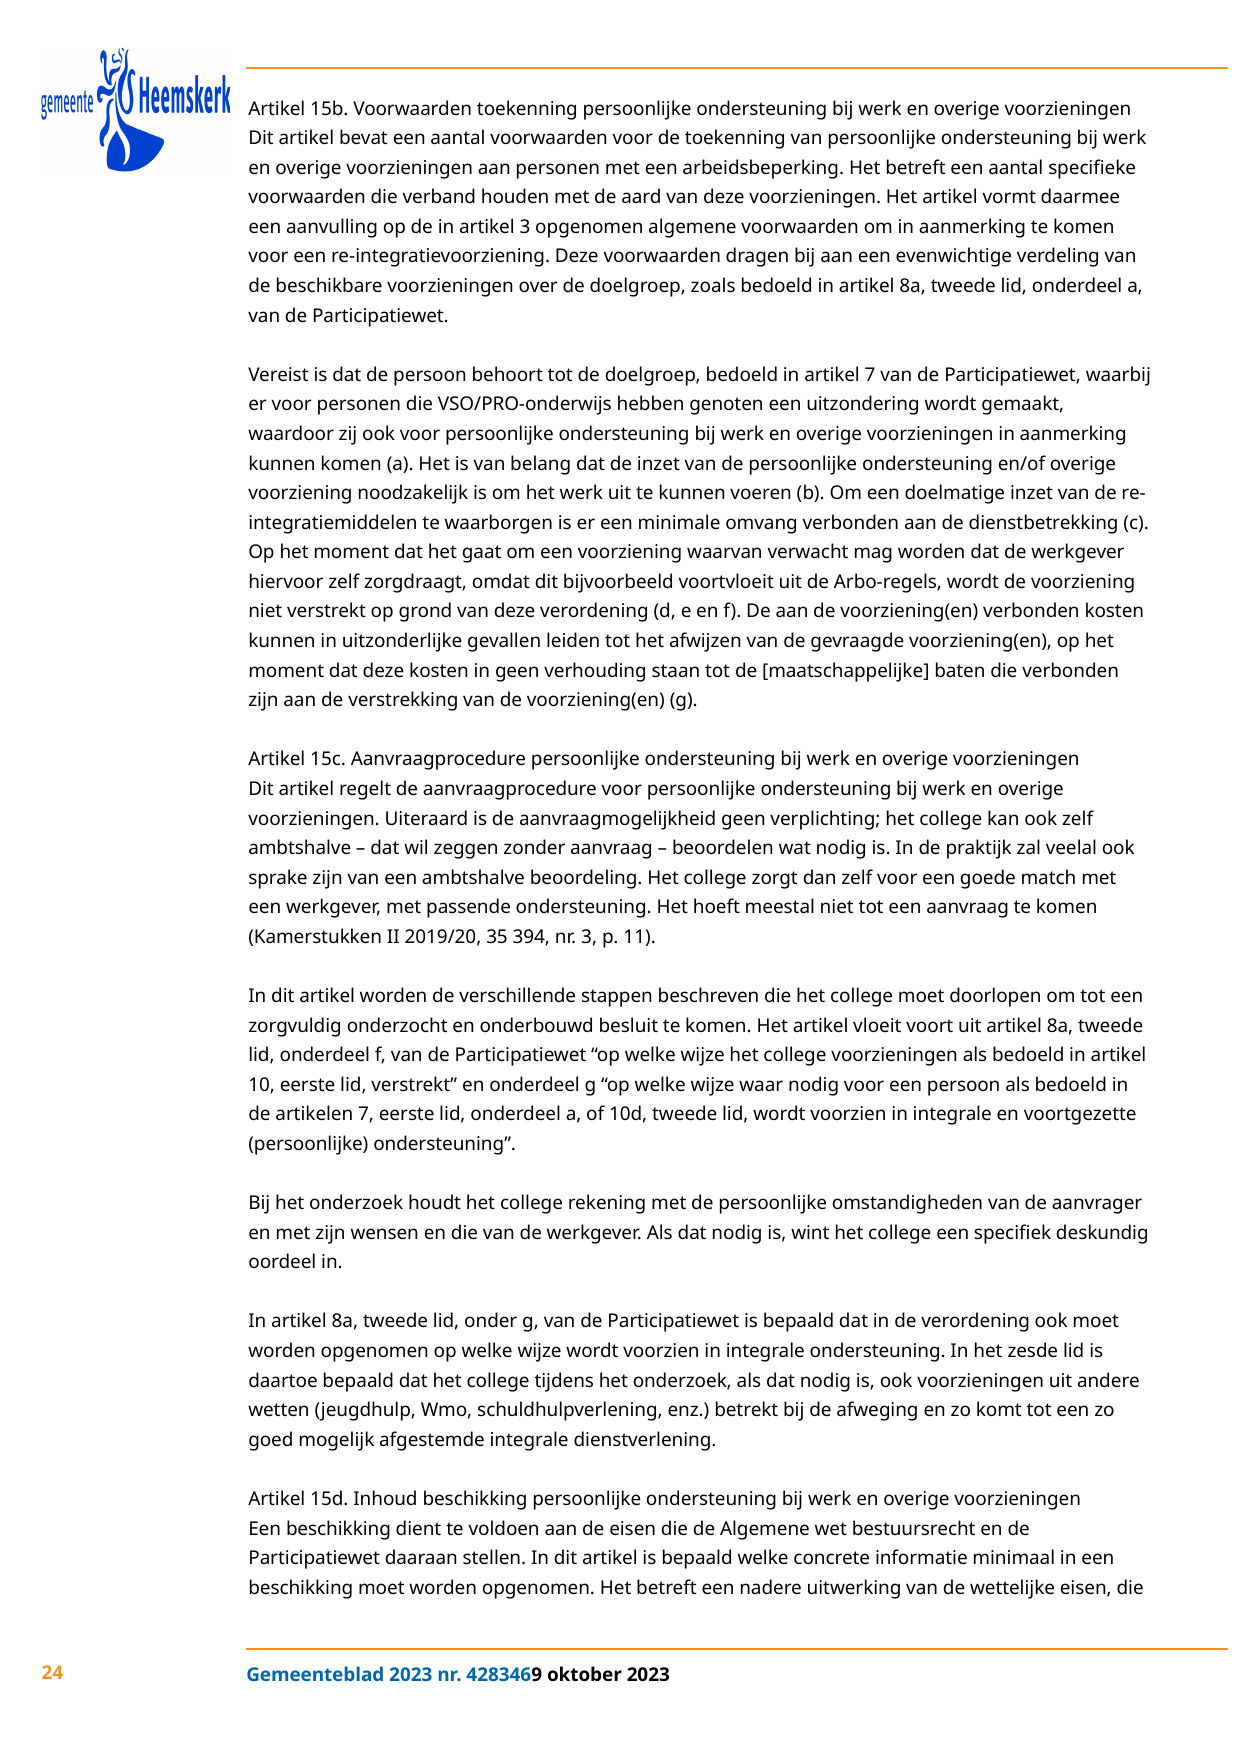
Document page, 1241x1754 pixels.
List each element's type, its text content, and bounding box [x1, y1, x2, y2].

text Bij het onderzoek houdt het college rekening met de persoonlijke omstandigheden van de aanvrager en met zijn wensen en die van de werkgever. Als dat nodig is, wint het college een specifiek deskundig oordeel in. [248, 1189, 1152, 1274]
text In dit artikel worden de verschillende stappen beschreven die het college moet doorlopen om tot een zorgvuldig onderzocht en onderbouwd besluit te komen. Het artikel vloeit voort uit artikel 8a, tweede lid, onderdeel f, van de Participatiewet “op welke wijze het college voorzieningen als bedoeld in artikel 10, eerste lid, verstrekt” en onderdeel g “op welke wijze waar nodig voor een persoon als bedoeld in de artikelen 7, eerste lid, onderdeel a, of 10d, tweede lid, wordt voorzien in integrale en voortgezette (persoonlijke) ondersteuning”. [248, 982, 1152, 1156]
text Artikel 15b. Voorwaarden toekenning persoonlijke ondersteuning bij werk en overige voorzieningen [248, 95, 1152, 121]
text Dit artikel regelt de aanvraagprocedure voor persoonlijke ondersteuning bij werk en overige voorzieningen. Uiteraard is de aanvraagmogelijkheid geen verplichting; het college kan ook zelf ambtshalve – dat wil zeggen zonder aanvraag – beoordelen wat nodig is. In de praktijk zal veelal ook sprake zijn van een ambtshalve beoordeling. Het college zorgt dan zelf voor een goede match met een werkgever, met passende ondersteuning. Het hoeft meestal niet tot een aanvraag te komen (Kamerstukken II 2019/20, 35 394, nr. 3, p. 11). [248, 775, 1152, 949]
picture [41, 47, 231, 172]
text In artikel 8a, tweede lid, onder g, van de Participatiewet is bepaald dat in de verordening ook moet worden opgenomen op welke wijze wordt voorzien in integrale ondersteuning. In het zesde lid is daartoe bepaald dat het college tijdens het onderzoek, als dat nodig is, ook voorzieningen uit andere wetten (jeugdhulp, Wmo, schuldhulpverlening, enz.) betrekt bij de afweging en zo komt tot een zo goed mogelijk afgestemde integrale dienstverlening. [248, 1308, 1152, 1452]
text Dit artikel bevat een aantal voorwaarden voor de toekenning van persoonlijke ondersteuning bij werk en overige voorzieningen aan personen met een arbeidsbeperking. Het betreft een aantal specifieke voorwaarden die verband houden met de aard van deze voorzieningen. Het artikel vormt daarmee een aanvulling op de in artikel 3 opgenomen algemene voorwaarden om in aanmerking te komen voor een re-integratievoorziening. Deze voorwaarden dragen bij aan een evenwichtige verdeling van de beschikbare voorzieningen over de doelgroep, zoals bedoeld in artikel 8a, tweede lid, onderdeel a, van de Participatiewet. [248, 124, 1152, 328]
text Artikel 15c. Aanvraagprocedure persoonlijke ondersteuning bij werk en overige voorzieningen [248, 746, 1152, 771]
text Een beschikking dient te voldoen aan de eisen die de Algemene wet bestuursrecht en de Participatiewet daaraan stellen. In dit artikel is bepaald welke concrete informatie minimaal in een beschikking moet worden opgenomen. Het betreft een nadere uitwerking van de wettelijke eisen, die [248, 1515, 1152, 1600]
text Artikel 15d. Inhoud beschikking persoonlijke ondersteuning bij werk en overige voorzieningen [248, 1485, 1152, 1511]
text Vereist is dat de persoon behoort tot de doelgroep, bedoeld in artikel 7 van de Participatiewet, waarbij er voor personen die VSO/PRO-onderwijs hebben genoten een uitzondering wordt gemaakt, waardoor zij ook voor persoonlijke ondersteuning bij werk en overige voorzieningen in aanmerking kunnen komen (a). Het is van belang dat de inzet van de persoonlijke ondersteuning en/of overige voorziening noodzakelijk is om het werk uit te kunnen voeren (b). Om een doelmatige inzet van de re-integratiemiddelen te waarborgen is er een minimale omvang verbonden aan de dienstbetrekking (c). Op het moment dat het gaat om een voorziening waarvan verwacht mag worden dat de werkgever hiervoor zelf zorgdraagt, omdat dit bijvoorbeeld voortvloeit uit de Arbo-regels, wordt de voorziening niet verstrekt op grond van deze verordening (d, e en f). De aan de voorziening(en) verbonden kosten kunnen in uitzonderlijke gevallen leiden tot het afwijzen van de gevraagde voorziening(en), op het moment dat deze kosten in geen verhouding staan tot de [maatschappelijke] baten die verbonden zijn aan de verstrekking van de voorziening(en) (g). [248, 361, 1152, 712]
